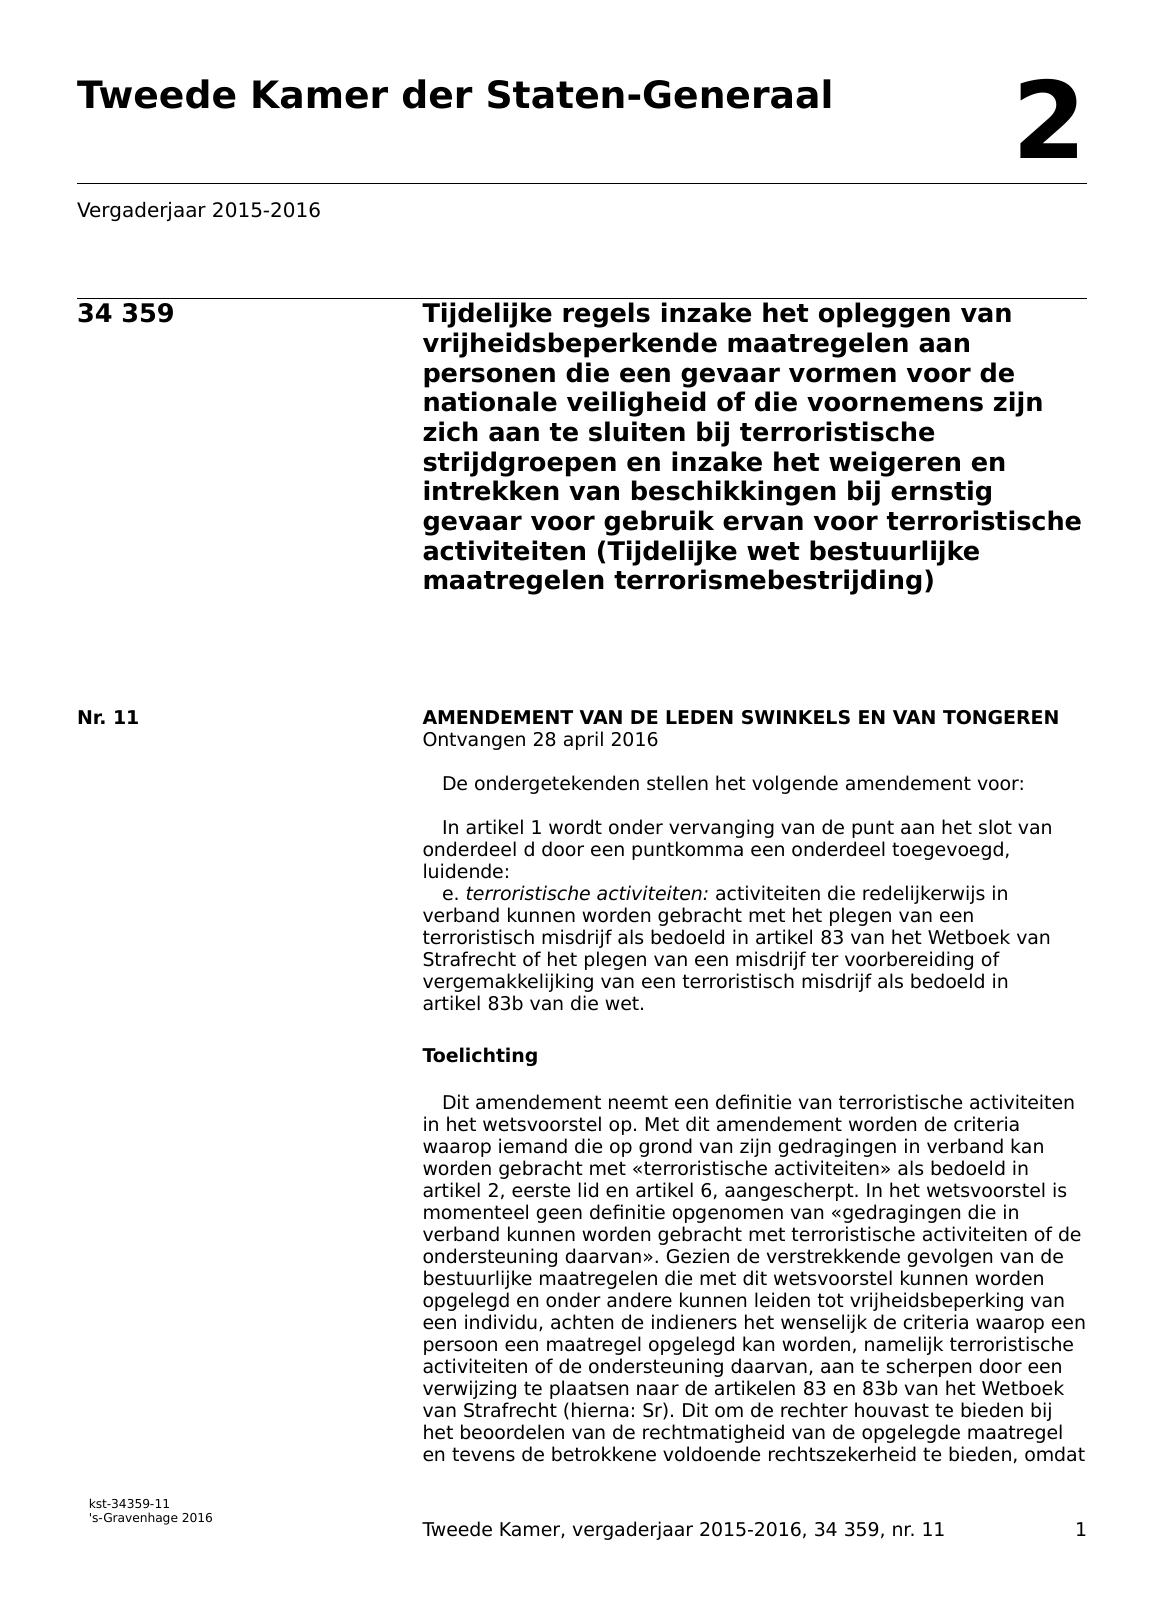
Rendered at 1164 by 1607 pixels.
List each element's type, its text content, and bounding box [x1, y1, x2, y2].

text In artikel 1 wordt onder vervanging van de punt aan het slot van onderdeel d door een puntkomma een onderdeel toegevoegd, luidende: [422, 817, 1087, 883]
text Ontvangen 28 april 2016 [422, 729, 1087, 751]
table_header Tweede Kamer der Staten-Generaal [77, 59, 886, 183]
subtitle Toelichting [422, 1045, 1087, 1067]
subtitle Nr. 11 AMENDEMENT VAN DE LEDEN SWINKELS EN VAN TONGEREN [77, 707, 1087, 729]
text De ondergetekenden stellen het volgende amendement voor: [422, 773, 1087, 795]
table_cell Vergaderjaar 2015-2016 [77, 184, 1087, 298]
text Dit amendement neemt een definitie van terroristische activiteiten in het wetsvoorstel op. Met dit amendement worden de criteria waarop iemand die op grond van zijn gedragingen in verband kan worden gebracht met «terroristische activiteiten» als bedoeld in artikel 2, eerste lid en artikel 6, aangescherpt. In het wetsvoorstel is momenteel geen definitie opgenomen van «gedragingen die in verband kunnen worden gebracht met terroristische activiteiten of de ondersteuning daarvan». Gezien de verstrekkende gevolgen van de bestuurlijke maatregelen die met dit wetsvoorstel kunnen worden opgelegd en onder andere kunnen leiden tot vrijheidsbeperking van een individu, achten de indieners het wenselijk de criteria waarop een persoon een maatregel opgelegd kan worden, namelijk terroristische activiteiten of de ondersteuning daarvan, aan te scherpen door een verwijzing te plaatsen naar de artikelen 83 en 83b van het Wetboek van Strafrecht (hierna: Sr). Dit om de rechter houvast te bieden bij het beoordelen van de rechtmatigheid van de opgelegde maatregel en tevens de betrokkene voldoende rechtszekerheid te bieden, omdat [422, 1092, 1087, 1466]
text kst-34359-11 [88, 1497, 323, 1511]
subtitle 34 359 Tijdelijke regels inzake het opleggen van vrijheidsbeperkende maatregelen aan personen die een gevaar vormen voor de nationale veiligheid of die voornemens zijn zich aan te sluiten bij terroristische strijdgroepen en inzake het weigeren en intrekken van beschikkingen bij ernstig gevaar voor gebruik ervan voor terroristische activiteiten (Tijdelijke wet bestuurlijke maatregelen terrorismebestrijding) [77, 299, 1087, 596]
table_header 2 [886, 59, 1087, 183]
text 's-Gravenhage 2016 [88, 1511, 323, 1525]
text e. terroristische activiteiten: activiteiten die redelijkerwijs in verband kunnen worden gebracht met het plegen van een terroristisch misdrijf als bedoeld in artikel 83 van het Wetboek van Strafrecht of het plegen van een misdrijf ter voorbereiding of vergemakkelijking van een terroristisch misdrijf als bedoeld in artikel 83b van die wet. [422, 883, 1087, 1015]
